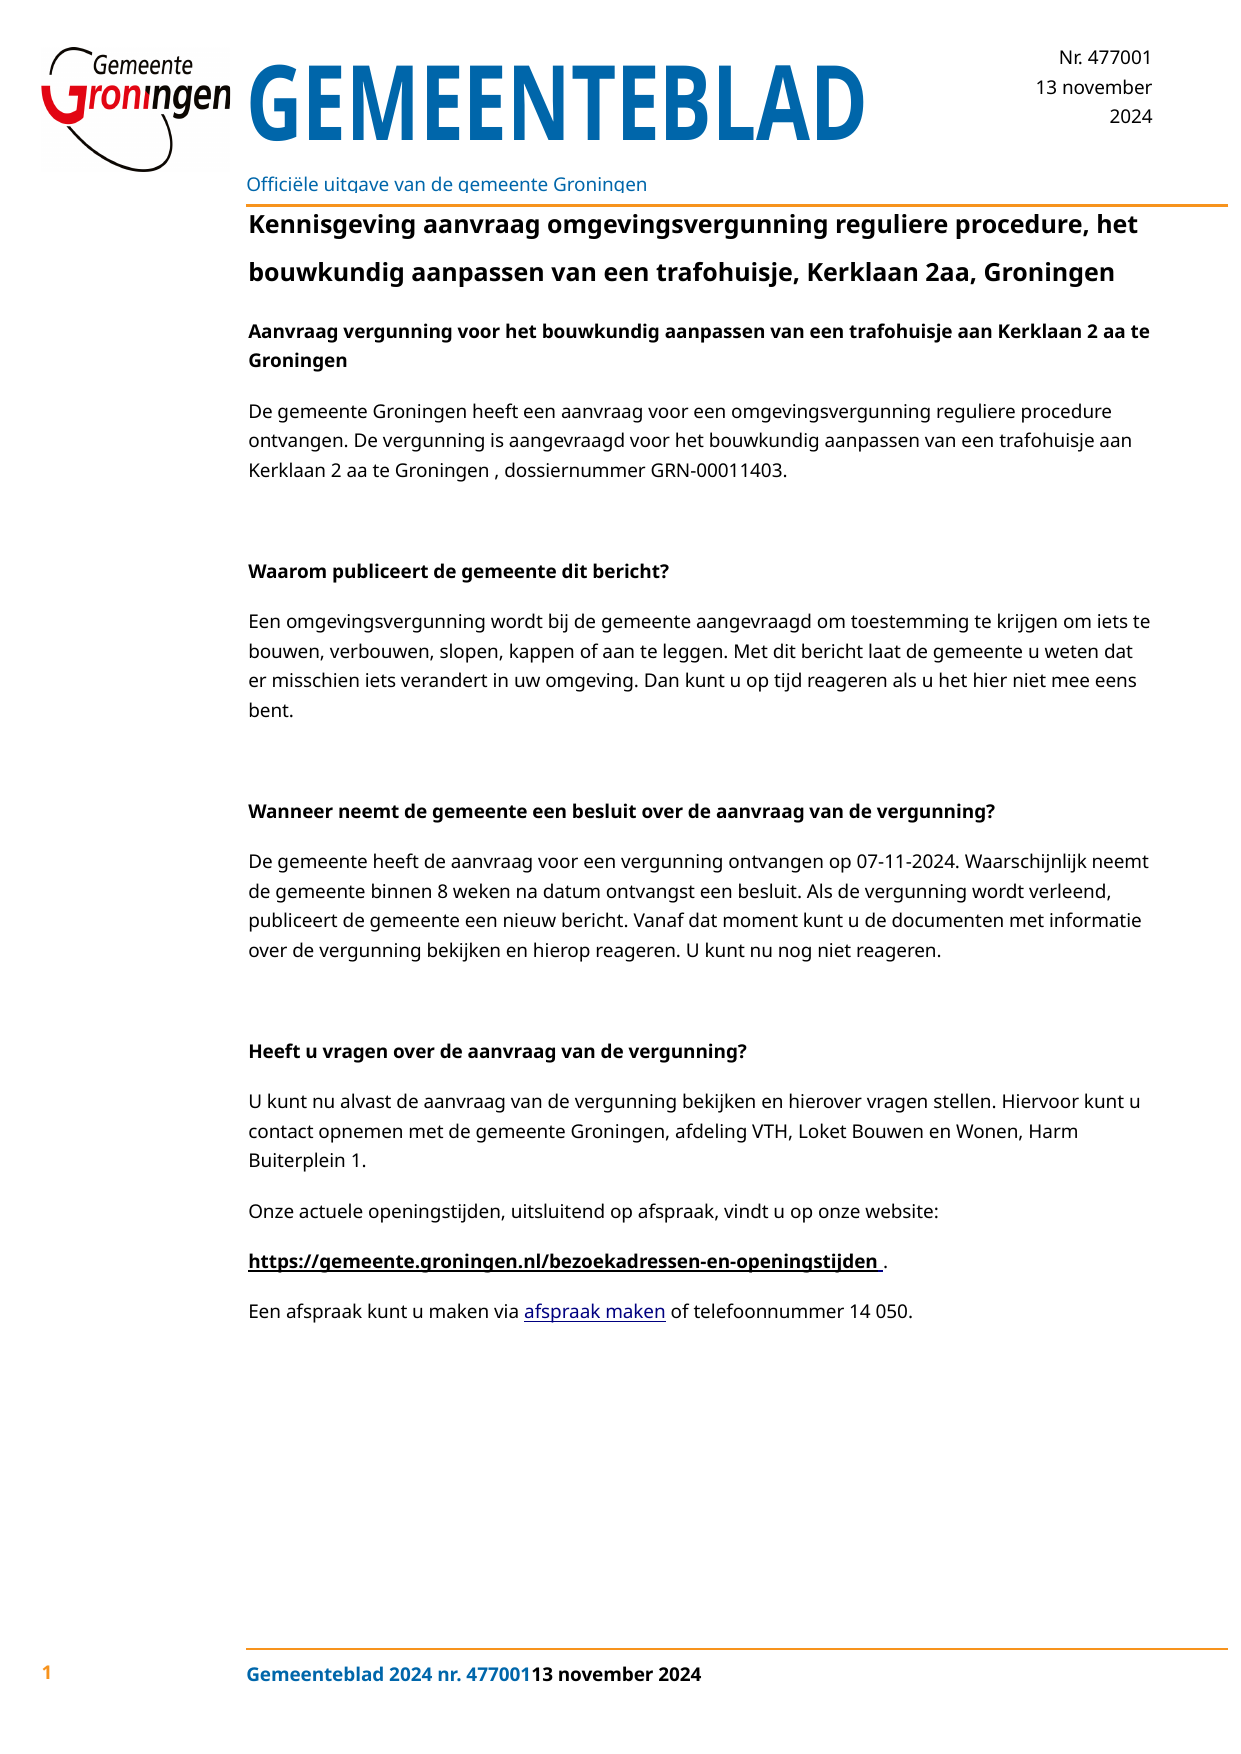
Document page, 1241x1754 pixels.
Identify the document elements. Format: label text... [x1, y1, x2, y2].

text Een afspraak kunt u maken via afspraak maken of telefoonnummer 14 050. [248, 1299, 1152, 1324]
text Waarom publiceert de gemeente dit bericht? [248, 558, 1152, 584]
text U kunt nu alvast de aanvraag van de vergunning bekijken en hierover vragen stellen. Hiervoor kunt u contact opnemen met de gemeente Groningen, afdeling VTH, Loket Bouwen en Wonen, Harm Buiterplein 1. [248, 1088, 1152, 1173]
text Heeft u vragen over de aanvraag van de vergunning? [248, 1038, 1152, 1064]
text Kennisgeving aanvraag omgevingsvergunning reguliere procedure, het bouwkundig aanpassen van een trafohuisje, Kerklaan 2aa, Groningen [248, 207, 1152, 288]
text Een omgevingsvergunning wordt bij de gemeente aangevraagd om toestemming te krijgen om iets te bouwen, verbouwen, slopen, kappen of aan te leggen. Met dit bericht laat de gemeente u weten dat er misschien iets verandert in uw omgeving. Dan kunt u op tijd reageren als u het hier niet mee eens bent. [248, 608, 1152, 723]
text De gemeente Groningen heeft een aanvraag voor een omgevingsvergunning reguliere procedure ontvangen. De vergunning is aangevraagd voor het bouwkundig aanpassen van een trafohuisje aan Kerklaan 2 aa te Groningen , dossiernummer GRN-00011403. [248, 398, 1152, 483]
text https://gemeente.groningen.nl/bezoekadressen-en-openingstijden . [248, 1248, 1152, 1274]
text Wanneer neemt de gemeente een besluit over de aanvraag van de vergunning? [248, 798, 1152, 824]
picture [41, 47, 231, 172]
text De gemeente heeft de aanvraag voor een vergunning ontvangen op 07-11-2024. Waarschijnlijk neemt de gemeente binnen 8 weken na datum ontvangst een besluit. Als de vergunning wordt verleend, publiceert de gemeente een nieuw bericht. Vanaf dat moment kunt u de documenten met informatie over de vergunning bekijken en hierop reageren. U kunt nu nog niet reageren. [248, 848, 1152, 963]
text Aanvraag vergunning voor het bouwkundig aanpassen van een trafohuisje aan Kerklaan 2 aa te Groningen [248, 318, 1152, 373]
text Onze actuele openingstijden, uitsluitend op afspraak, vindt u op onze website: [248, 1198, 1152, 1224]
